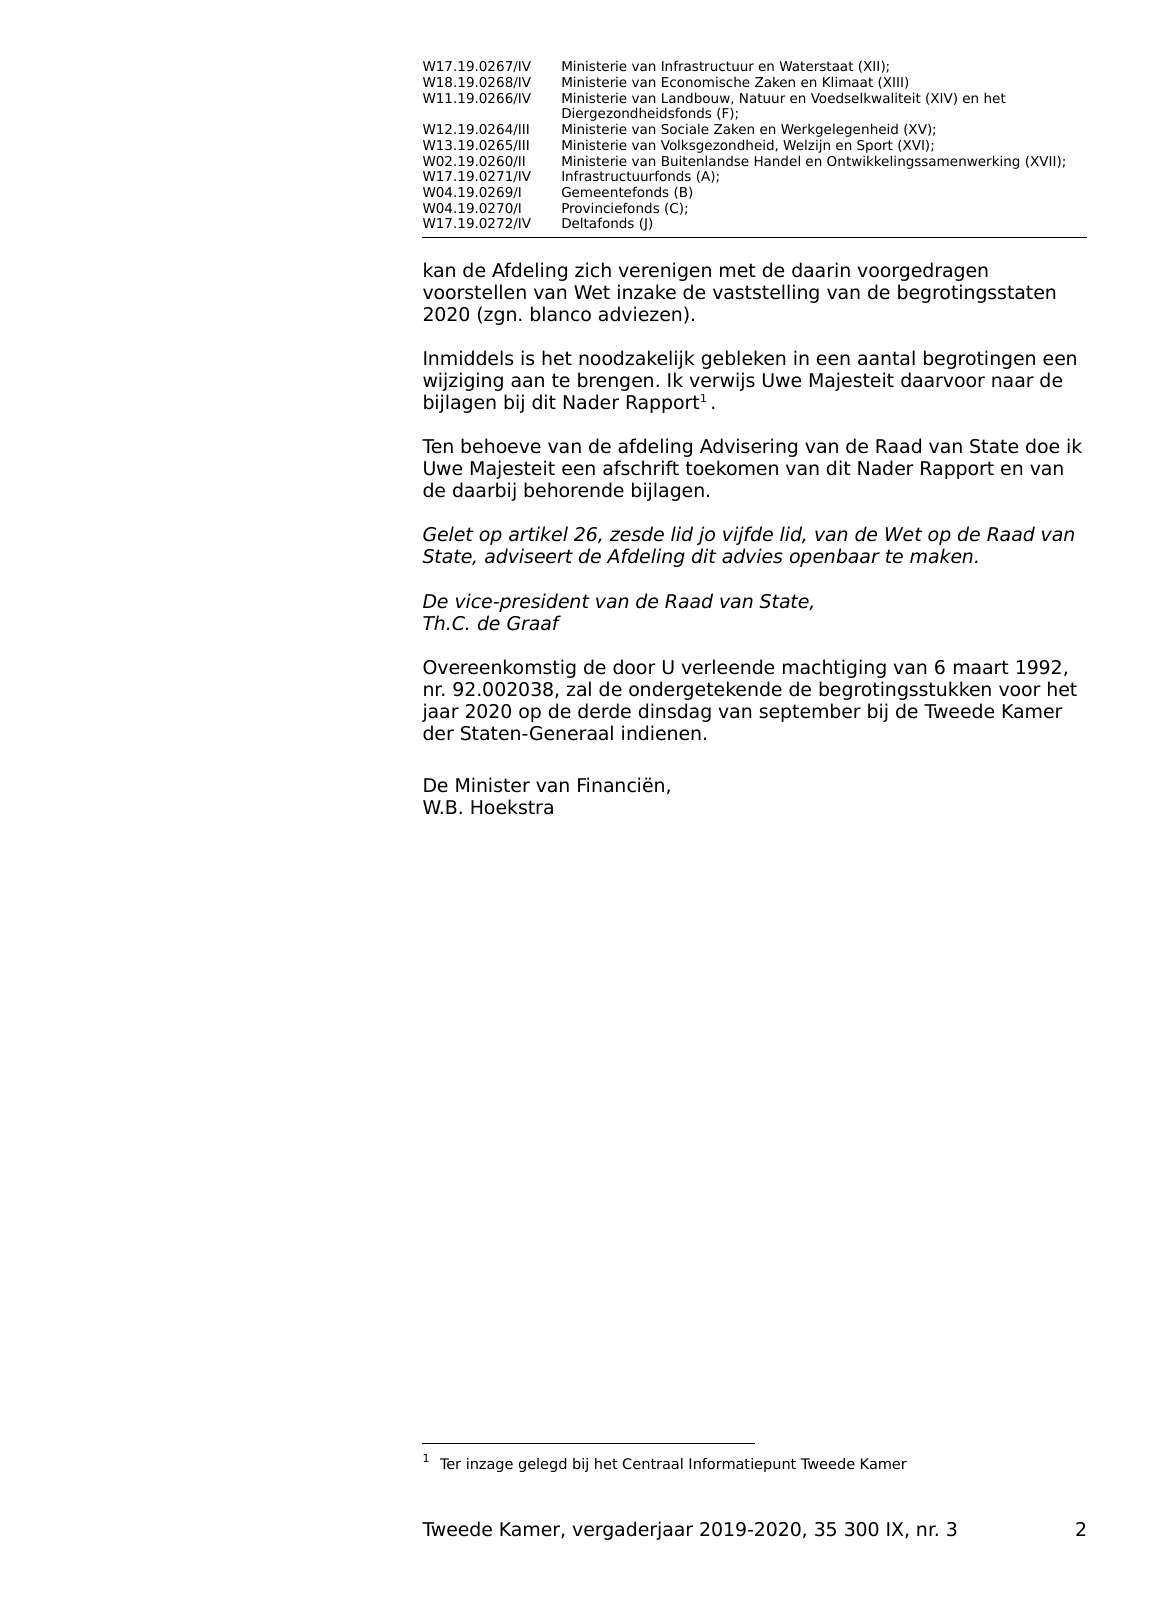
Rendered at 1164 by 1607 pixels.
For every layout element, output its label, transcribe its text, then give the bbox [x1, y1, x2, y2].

table_cell W04.19.0270/I [422, 201, 555, 216]
table_cell Deltafonds (J) [555, 216, 1087, 237]
table_cell W17.19.0267/IV [422, 59, 555, 75]
table_cell W12.19.0264/III [422, 122, 555, 138]
text Ter inzage gelegd bij het Centraal Informatiepunt Tweede Kamer [422, 1452, 1087, 1474]
table_cell W11.19.0266/IV [422, 91, 555, 122]
table_cell Ministerie van Sociale Zaken en Werkgelegenheid (XV); [555, 122, 1087, 138]
table_cell Ministerie van Buitenlandse Handel en Ontwikkelingssamenwerking (XVII); [555, 154, 1087, 169]
text De vice-president van de Raad van State, [422, 591, 1087, 612]
table_cell Provinciefonds (C); [555, 201, 1087, 216]
text Inmiddels is het noodzakelijk gebleken in een aantal begrotingen een wijziging aan te brengen. Ik verwijs Uwe Majesteit daarvoor naar de bijlagen bij dit Nader Rapport. [422, 348, 1087, 414]
table_cell Gemeentefonds (B) [555, 185, 1087, 201]
table_cell Ministerie van Landbouw, Natuur en Voedselkwaliteit (XIV) en het Diergezondheidsfonds (F); [555, 91, 1087, 122]
text Th.C. de Graaf [422, 612, 1087, 634]
table_cell Infrastructuurfonds (A); [555, 169, 1087, 185]
text De Minister van Financiën, W.B. Hoekstra [422, 774, 1087, 818]
text Overeenkomstig de door U verleende machtiging van 6 maart 1992, nr. 92.002038, zal de ondergetekende de begrotingsstukken voor het jaar 2020 op de derde dinsdag van september bij de Tweede Kamer der Staten-Generaal indienen. [422, 657, 1087, 744]
text Gelet op artikel 26, zesde lid jo vijfde lid, van de Wet op de Raad van State, adviseert de Afdeling dit advies openbaar te maken. [422, 524, 1087, 568]
table_cell W02.19.0260/II [422, 154, 555, 169]
table_cell Ministerie van Volksgezondheid, Welzijn en Sport (XVI); [555, 138, 1087, 153]
table_cell W18.19.0268/IV [422, 75, 555, 91]
table_cell W17.19.0272/IV [422, 216, 555, 237]
table_cell W04.19.0269/I [422, 185, 555, 201]
text Ten behoeve van de afdeling Advisering van de Raad van State doe ik Uwe Majesteit een afschrift toekomen van dit Nader Rapport en van de daarbij behorende bijlagen. [422, 436, 1087, 502]
text kan de Afdeling zich verenigen met de daarin voorgedragen voorstellen van Wet inzake de vaststelling van de begrotingsstaten 2020 (zgn. blanco adviezen). [422, 260, 1087, 326]
table_cell Ministerie van Infrastructuur en Waterstaat (XII); [555, 59, 1087, 75]
table_cell W17.19.0271/IV [422, 169, 555, 185]
table_cell Ministerie van Economische Zaken en Klimaat (XIII) [555, 75, 1087, 91]
table_cell W13.19.0265/III [422, 138, 555, 153]
